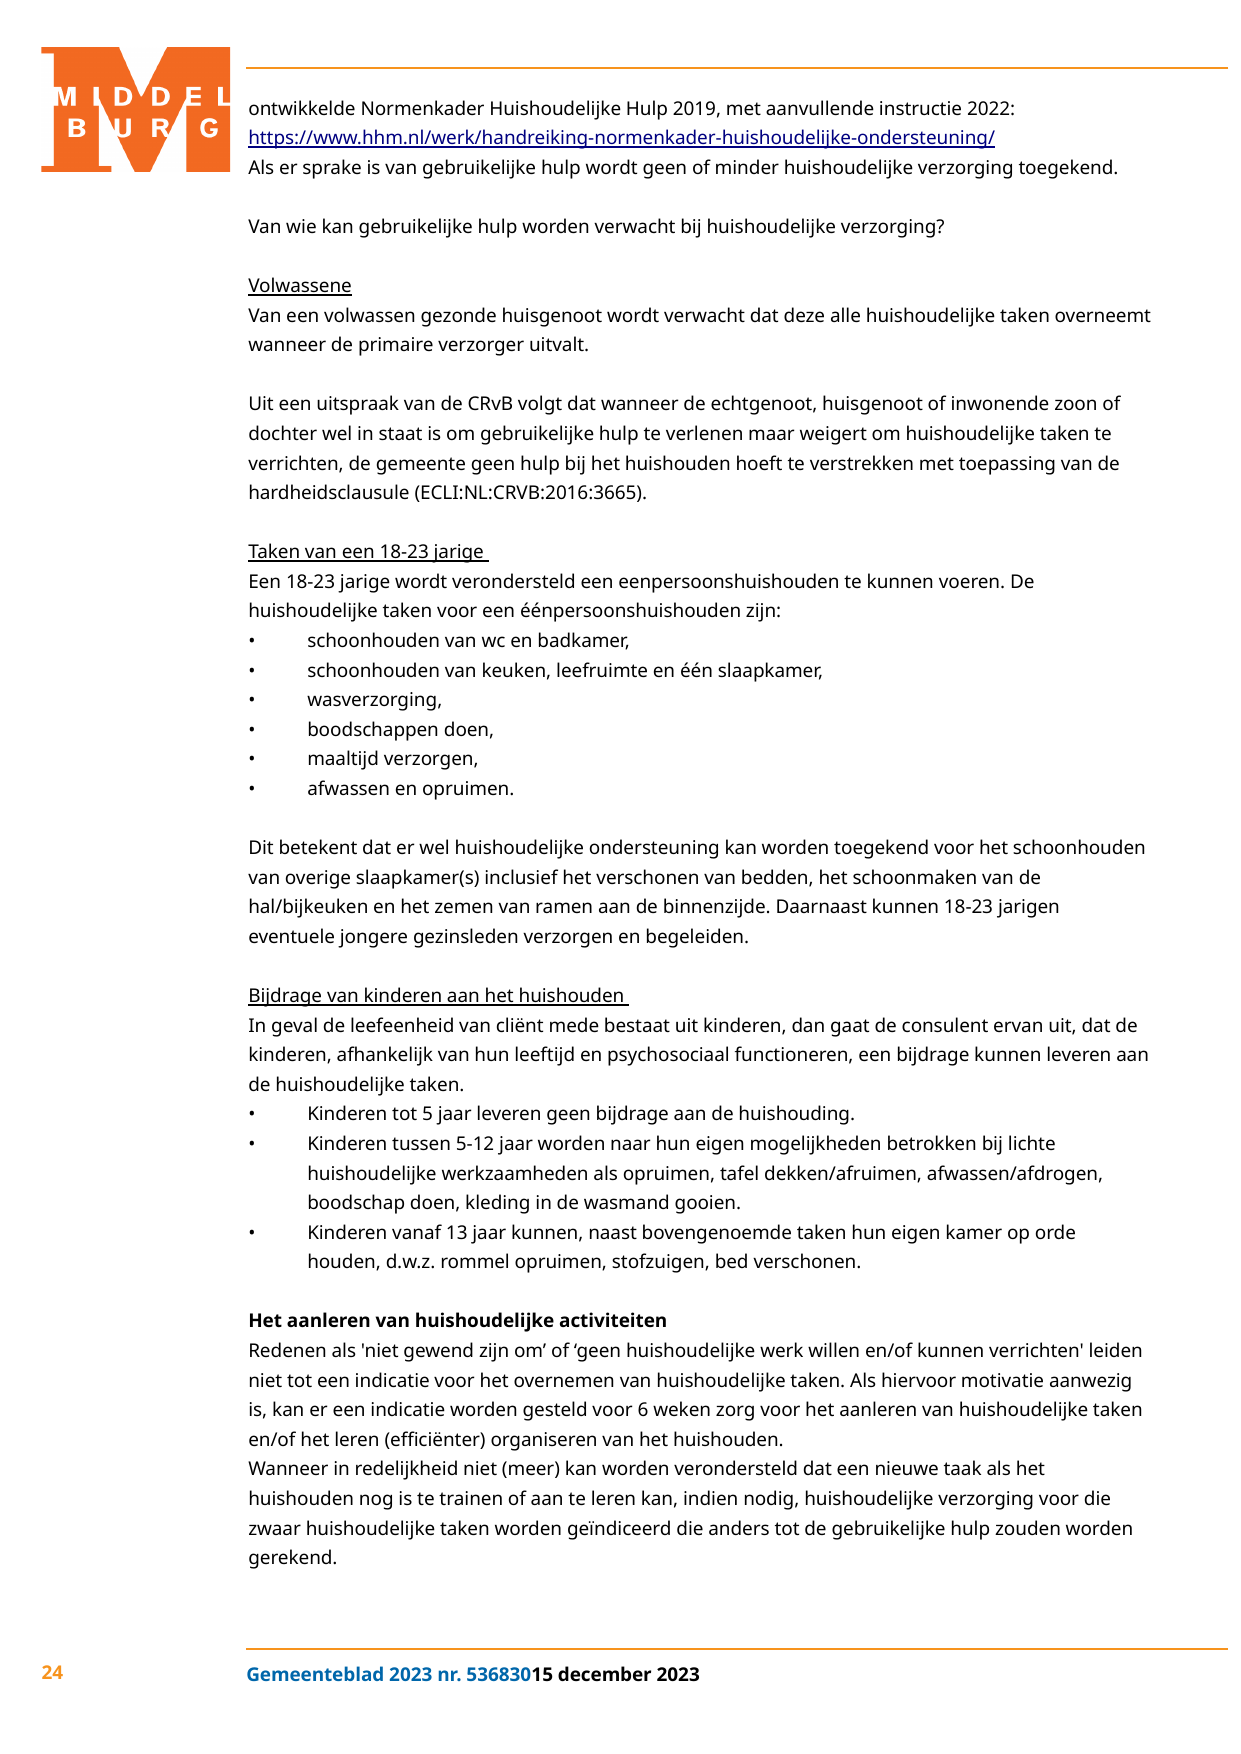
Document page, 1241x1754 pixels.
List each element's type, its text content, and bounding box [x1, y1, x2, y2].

text Wanneer in redelijkheid niet (meer) kan worden verondersteld dat een nieuwe taak als het huishouden nog is te trainen of aan te leren kan, indien nodig, huishoudelijke verzorging voor die zwaar huishoudelijke taken worden geïndiceerd die anders tot de gebruikelijke hulp zouden worden gerekend. [248, 1456, 1152, 1570]
text In geval de leefeenheid van cliënt mede bestaat uit kinderen, dan gaat de consulent ervan uit, dat de kinderen, afhankelijk van hun leeftijd en psychosociaal functioneren, een bijdrage kunnen leveren aan de huishoudelijke taken. [248, 1012, 1152, 1097]
list afwassen en opruimen. [248, 775, 1152, 801]
text Van wie kan gebruikelijke hulp worden verwacht bij huishoudelijke verzorging? [248, 213, 1152, 239]
text Van een volwassen gezonde huisgenoot wordt verwacht dat deze alle huishoudelijke taken overneemt wanneer de primaire verzorger uitvalt. [248, 302, 1152, 357]
text Een 18-23 jarige wordt verondersteld een eenpersoonshuishouden te kunnen voeren. De huishoudelijke taken voor een éénpersoonshuishouden zijn: [248, 568, 1152, 623]
list wasverzorging, [248, 686, 1152, 712]
list schoonhouden van wc en badkamer, [248, 627, 1152, 653]
list Kinderen tussen 5-12 jaar worden naar hun eigen mogelijkheden betrokken bij lichte huishoudelijke werkzaamheden als opruimen, tafel dekken/afruimen, afwassen/afdrogen, boodschap doen, kleding in de wasmand gooien. [248, 1130, 1152, 1215]
text Dit betekent dat er wel huishoudelijke ondersteuning kan worden toegekend voor het schoonhouden van overige slaapkamer(s) inclusief het verschonen van bedden, het schoonmaken van de hal/bijkeuken en het zemen van ramen aan de binnenzijde. Daarnaast kunnen 18-23 jarigen eventuele jongere gezinsleden verzorgen en begeleiden. [248, 834, 1152, 949]
text Bijdrage van kinderen aan het huishouden [248, 982, 1152, 1008]
list schoonhouden van keuken, leefruimte en één slaapkamer, [248, 657, 1152, 683]
list Kinderen tot 5 jaar leveren geen bijdrage aan de huishouding. [248, 1101, 1152, 1126]
text Als er sprake is van gebruikelijke hulp wordt geen of minder huishoudelijke verzorging toegekend. [248, 154, 1152, 180]
text Taken van een 18-23 jarige [248, 538, 1152, 564]
text Volwassene [248, 272, 1152, 298]
text Redenen als 'niet gewend zijn om’ of ‘geen huishoudelijke werk willen en/of kunnen verrichten' leiden niet tot een indicatie voor het overnemen van huishoudelijke taken. Als hiervoor motivatie aanwezig is, kan er een indicatie worden gesteld voor 6 weken zorg voor het aanleren van huishoudelijke taken en/of het leren (efficiënter) organiseren van het huishouden. [248, 1337, 1152, 1452]
text Het aanleren van huishoudelijke activiteiten [248, 1308, 1152, 1333]
text Uit een uitspraak van de CRvB volgt dat wanneer de echtgenoot, huisgenoot of inwonende zoon of dochter wel in staat is om gebruikelijke hulp te verlenen maar weigert om huishoudelijke taken te verrichten, de gemeente geen hulp bij het huishouden hoeft te verstrekken met toepassing van de hardheidsclausule (ECLI:NL:CRVB:2016:3665). [248, 391, 1152, 505]
list Kinderen vanaf 13 jaar kunnen, naast bovengenoemde taken hun eigen kamer op orde houden, d.w.z. rommel opruimen, stofzuigen, bed verschonen. [248, 1219, 1152, 1274]
list maaltijd verzorgen, [248, 746, 1152, 771]
text ontwikkelde Normenkader Huishoudelijke Hulp 2019, met aanvullende instructie 2022: https://www.hhm.nl/werk/handreiking-normenkader-huishoudelijke-ondersteuning/ [248, 95, 1152, 150]
picture [41, 47, 231, 172]
list boodschappen doen, [248, 716, 1152, 742]
